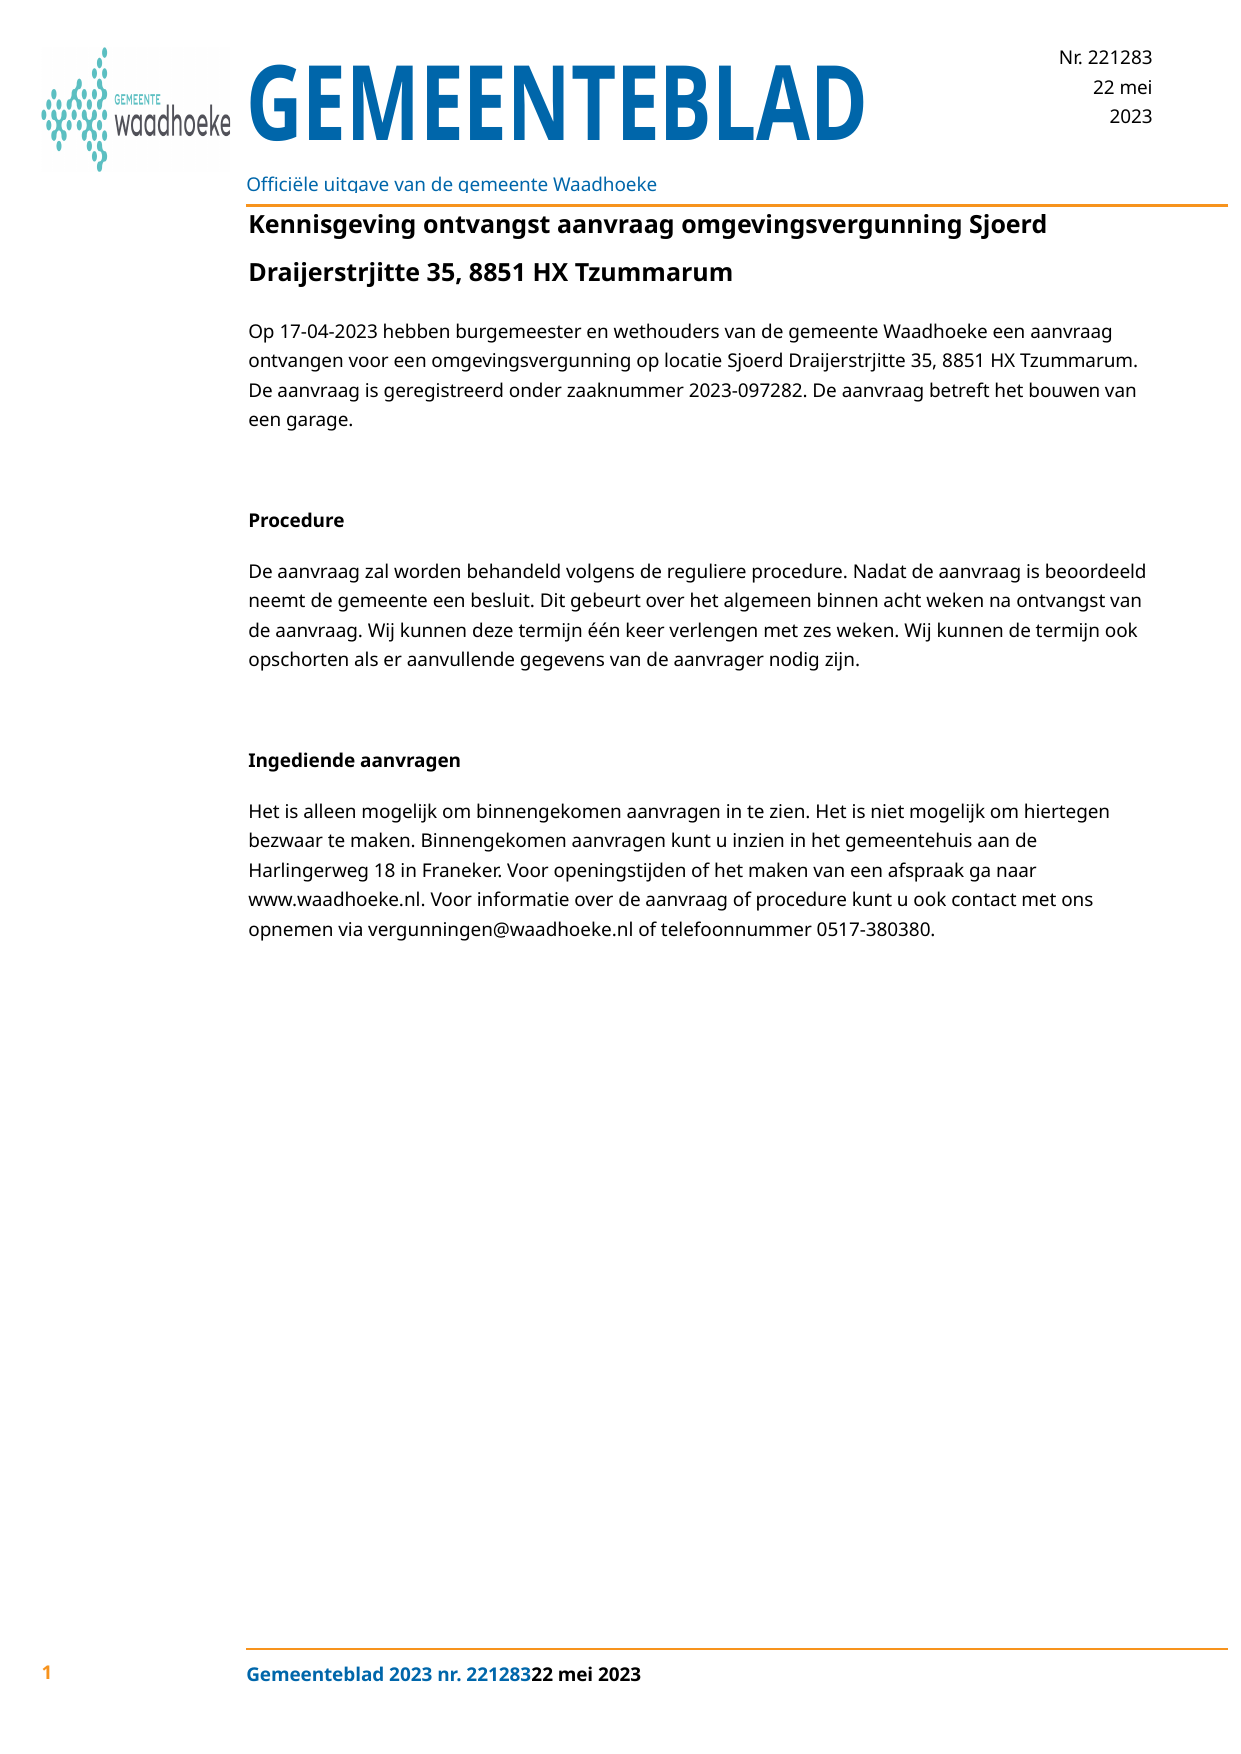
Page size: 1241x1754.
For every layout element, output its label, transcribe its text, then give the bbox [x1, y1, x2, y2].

text Kennisgeving ontvangst aanvraag omgevingsvergunning Sjoerd Draijerstrjitte 35, 8851 HX Tzummarum [248, 207, 1152, 288]
text De aanvraag zal worden behandeld volgens de reguliere procedure. Nadat de aanvraag is beoordeeld neemt de gemeente een besluit. Dit gebeurt over het algemeen binnen acht weken na ontvangst van de aanvraag. Wij kunnen deze termijn één keer verlengen met zes weken. Wij kunnen de termijn ook opschorten als er aanvullende gegevens van de aanvrager nodig zijn. [248, 558, 1152, 672]
picture [41, 47, 231, 172]
text Ingediende aanvragen [248, 747, 1152, 773]
text Procedure [248, 507, 1152, 533]
text Op 17-04-2023 hebben burgemeester en wethouders van de gemeente Waadhoeke een aanvraag ontvangen voor een omgevingsvergunning op locatie Sjoerd Draijerstrjitte 35, 8851 HX Tzummarum. De aanvraag is geregistreerd onder zaaknummer 2023-097282. De aanvraag betreft het bouwen van een garage. [248, 318, 1152, 432]
text Het is alleen mogelijk om binnengekomen aanvragen in te zien. Het is niet mogelijk om hiertegen bezwaar te maken. Binnengekomen aanvragen kunt u inzien in het gemeentehuis aan de Harlingerweg 18 in Franeker. Voor openingstijden of het maken van een afspraak ga naar www.waadhoeke.nl. Voor informatie over de aanvraag of procedure kunt u ook contact met ons opnemen via vergunningen@waadhoeke.nl of telefoonnummer 0517-380380. [248, 798, 1152, 942]
